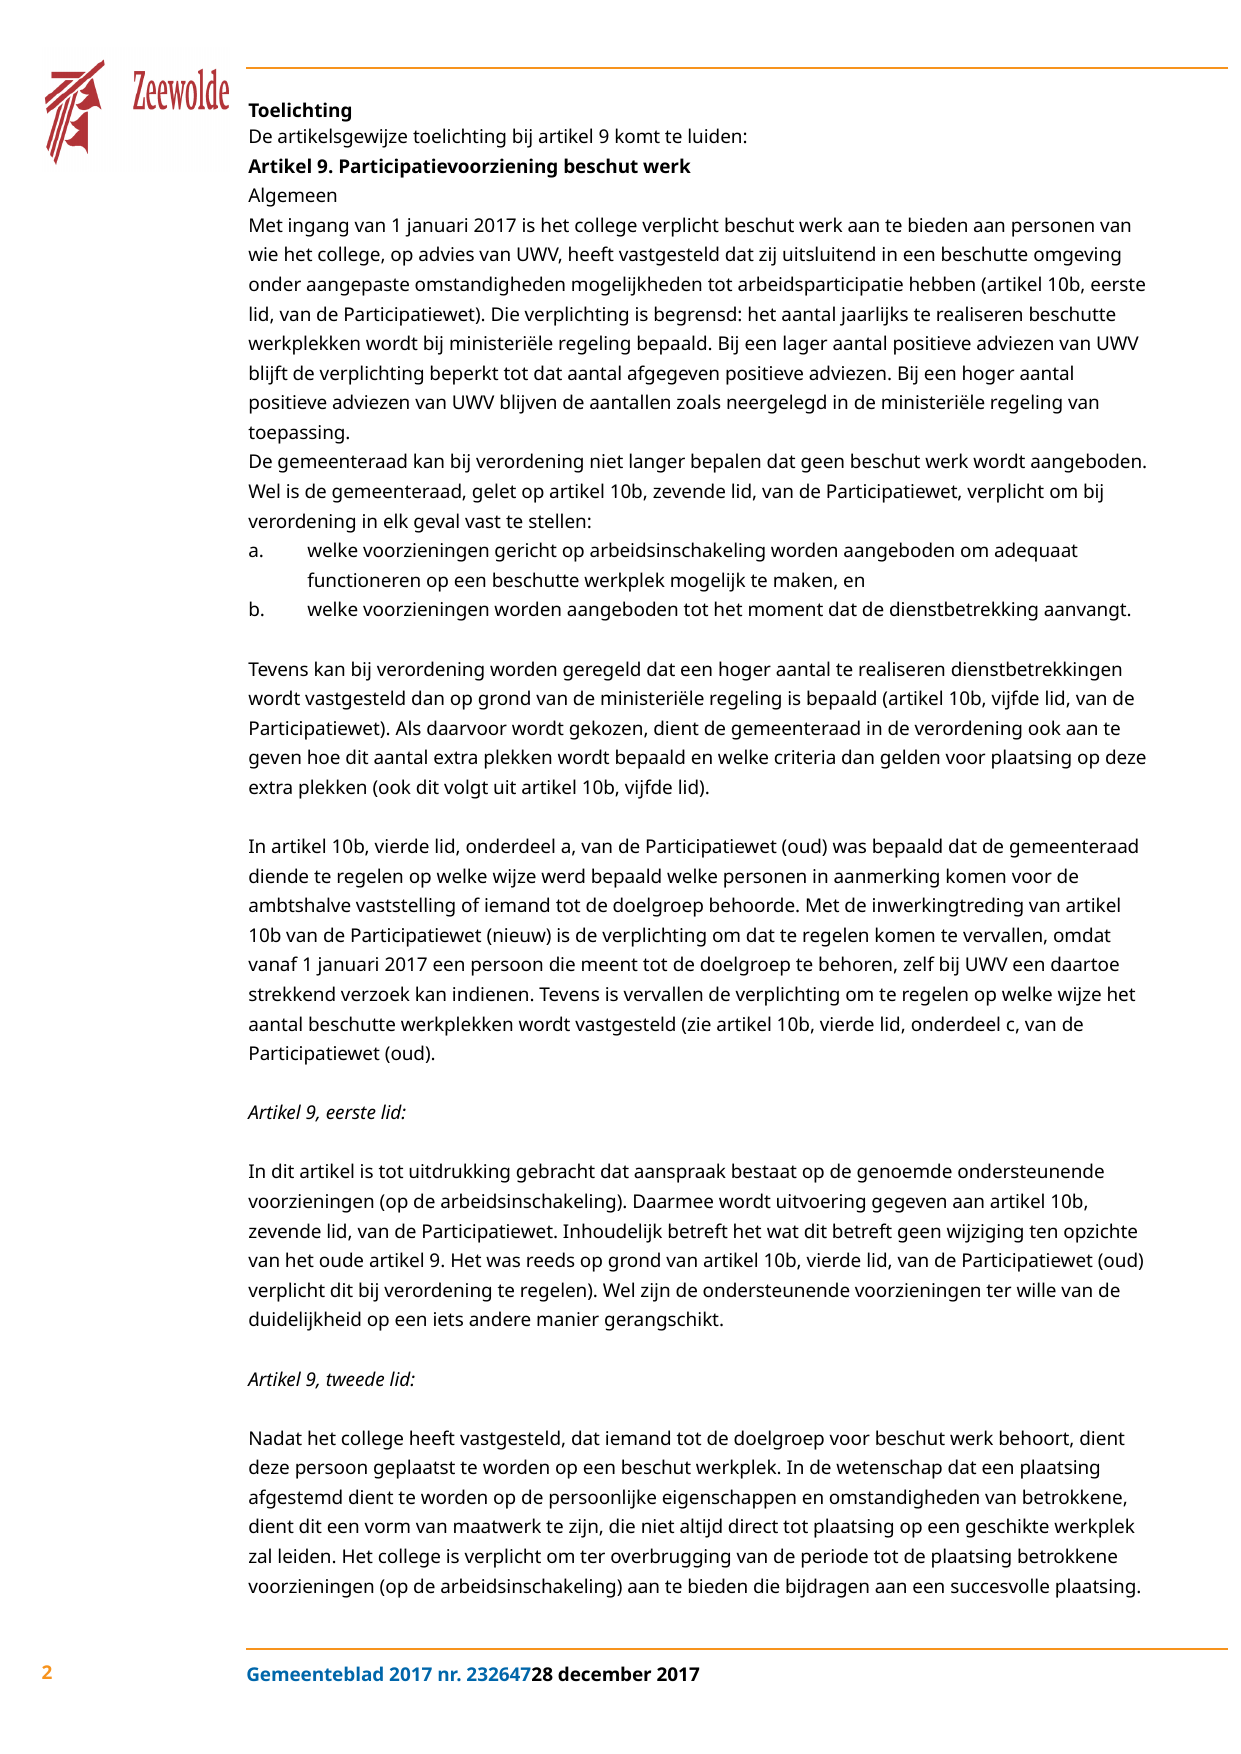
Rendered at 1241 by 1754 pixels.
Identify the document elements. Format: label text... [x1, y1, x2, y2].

text Nadat het college heeft vastgesteld, dat iemand tot de doelgroep voor beschut werk behoort, dient deze persoon geplaatst te worden op een beschut werkplek. In de wetenschap dat een plaatsing afgestemd dient te worden op de persoonlijke eigenschappen en omstandigheden van betrokkene, dient dit een vorm van maatwerk te zijn, die niet altijd direct tot plaatsing op een geschikte werkplek zal leiden. Het college is verplicht om ter overbrugging van de periode tot de plaatsing betrokkene voorzieningen (op de arbeidsinschakeling) aan te bieden die bijdragen aan een succesvolle plaatsing. [248, 1425, 1152, 1599]
picture [41, 47, 231, 172]
list welke voorzieningen gericht op arbeidsinschakeling worden aangeboden om adequaat functioneren op een beschutte werkplek mogelijk te maken, en [248, 537, 1152, 593]
text Artikel 9, tweede lid: [248, 1366, 1152, 1392]
text Tevens kan bij verordening worden geregeld dat een hoger aantal te realiseren dienstbetrekkingen wordt vastgesteld dan op grond van de ministeriële regeling is bepaald (artikel 10b, vijfde lid, van de Participatiewet). Als daarvoor wordt gekozen, dient de gemeenteraad in de verordening ook aan te geven hoe dit aantal extra plekken wordt bepaald en welke criteria dan gelden voor plaatsing op deze extra plekken (ook dit volgt uit artikel 10b, vijfde lid). [248, 656, 1152, 800]
list welke voorzieningen worden aangeboden tot het moment dat de dienstbetrekking aanvangt. [248, 597, 1152, 622]
text De artikelsgewijze toelichting bij artikel 9 komt te luiden: [248, 123, 1152, 149]
text De gemeenteraad kan bij verordening niet langer bepalen dat geen beschut werk wordt aangeboden. Wel is de gemeenteraad, gelet op artikel 10b, zevende lid, van de Participatiewet, verplicht om bij verordening in elk geval vast te stellen: [248, 449, 1152, 534]
text Artikel 9, eerste lid: [248, 1099, 1152, 1125]
text Toelichting [248, 95, 1152, 123]
text In artikel 10b, vierde lid, onderdeel a, van de Participatiewet (oud) was bepaald dat de gemeenteraad diende te regelen op welke wijze werd bepaald welke personen in aanmerking komen voor de ambtshalve vaststelling of iemand tot de doelgroep behoorde. Met de inwerkingtreding van artikel 10b van de Participatiewet (nieuw) is de verplichting om dat te regelen komen te vervallen, omdat vanaf 1 januari 2017 een persoon die meent tot de doelgroep te behoren, zelf bij UWV een daartoe strekkend verzoek kan indienen. Tevens is vervallen de verplichting om te regelen op welke wijze het aantal beschutte werkplekken wordt vastgesteld (zie artikel 10b, vierde lid, onderdeel c, van de Participatiewet (oud). [248, 833, 1152, 1066]
text Algemeen [248, 182, 1152, 208]
text Artikel 9. Participatievoorziening beschut werk [248, 153, 1152, 179]
text In dit artikel is tot uitdrukking gebracht dat aanspraak bestaat op de genoemde ondersteunende voorzieningen (op de arbeidsinschakeling). Daarmee wordt uitvoering gegeven aan artikel 10b, zevende lid, van de Participatiewet. Inhoudelijk betreft het wat dit betreft geen wijziging ten opzichte van het oude artikel 9. Het was reeds op grond van artikel 10b, vierde lid, van de Participatiewet (oud) verplicht dit bij verordening te regelen). Wel zijn de ondersteunende voorzieningen ter wille van de duidelijkheid op een iets andere manier gerangschikt. [248, 1159, 1152, 1332]
text Met ingang van 1 januari 2017 is het college verplicht beschut werk aan te bieden aan personen van wie het college, op advies van UWV, heeft vastgesteld dat zij uitsluitend in een beschutte omgeving onder aangepaste omstandigheden mogelijkheden tot arbeidsparticipatie hebben (artikel 10b, eerste lid, van de Participatiewet). Die verplichting is begrensd: het aantal jaarlijks te realiseren beschutte werkplekken wordt bij ministeriële regeling bepaald. Bij een lager aantal positieve adviezen van UWV blijft de verplichting beperkt tot dat aantal afgegeven positieve adviezen. Bij een hoger aantal positieve adviezen van UWV blijven de aantallen zoals neergelegd in de ministeriële regeling van toepassing. [248, 212, 1152, 445]
